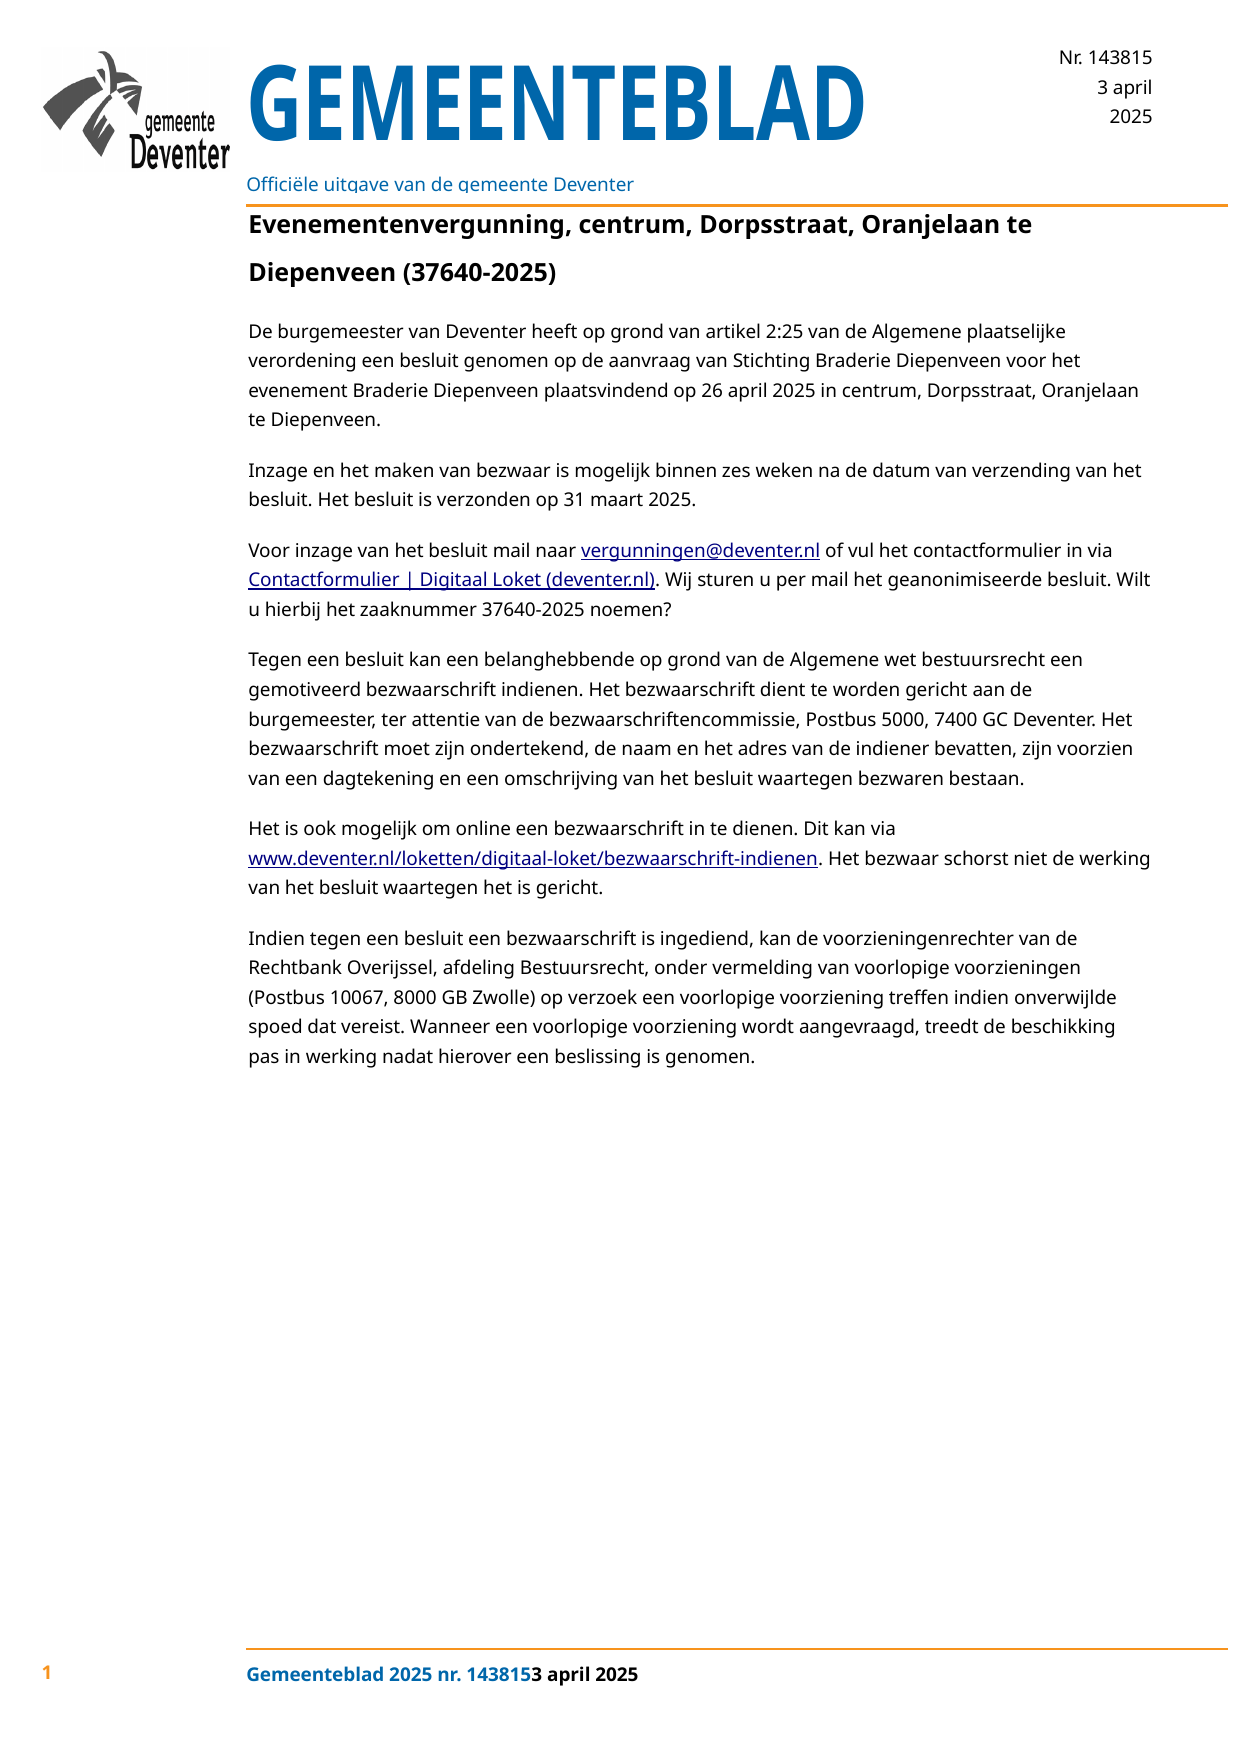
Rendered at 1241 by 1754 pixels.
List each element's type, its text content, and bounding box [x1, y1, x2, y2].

text Tegen een besluit kan een belanghebbende op grond van de Algemene wet bestuursrecht een gemotiveerd bezwaarschrift indienen. Het bezwaarschrift dient te worden gericht aan de burgemeester, ter attentie van de bezwaarschriftencommissie, Postbus 5000, 7400 GC Deventer. Het bezwaarschrift moet zijn ondertekend, de naam en het adres van de indiener bevatten, zijn voorzien van een dagtekening en een omschrijving van het besluit waartegen bezwaren bestaan. [248, 647, 1152, 791]
text Voor inzage van het besluit mail naar vergunningen@deventer.nl of vul het contactformulier in via Contactformulier | Digitaal Loket (deventer.nl). Wij sturen u per mail het geanonimiseerde besluit. Wilt u hierbij het zaaknummer 37640-2025 noemen? [248, 537, 1152, 622]
picture [41, 47, 231, 172]
text Inzage en het maken van bezwaar is mogelijk binnen zes weken na de datum van verzending van het besluit. Het besluit is verzonden op 31 maart 2025. [248, 457, 1152, 512]
text Evenementenvergunning, centrum, Dorpsstraat, Oranjelaan te Diepenveen (37640-2025) [248, 207, 1152, 288]
text Het is ook mogelijk om online een bezwaarschrift in te dienen. Dit kan via www.deventer.nl/loketten/digitaal-loket/bezwaarschrift-indienen. Het bezwaar schorst niet de werking van het besluit waartegen het is gericht. [248, 815, 1152, 900]
text De burgemeester van Deventer heeft op grond van artikel 2:25 van de Algemene plaatselijke verordening een besluit genomen op de aanvraag van Stichting Braderie Diepenveen voor het evenement Braderie Diepenveen plaatsvindend op 26 april 2025 in centrum, Dorpsstraat, Oranjelaan te Diepenveen. [248, 318, 1152, 432]
text Indien tegen een besluit een bezwaarschrift is ingediend, kan de voorzieningenrechter van de Rechtbank Overijssel, afdeling Bestuursrecht, onder vermelding van voorlopige voorzieningen (Postbus 10067, 8000 GB Zwolle) op verzoek een voorlopige voorziening treffen indien onverwijlde spoed dat vereist. Wanneer een voorlopige voorziening wordt aangevraagd, treedt de beschikking pas in werking nadat hierover een beslissing is genomen. [248, 925, 1152, 1069]
